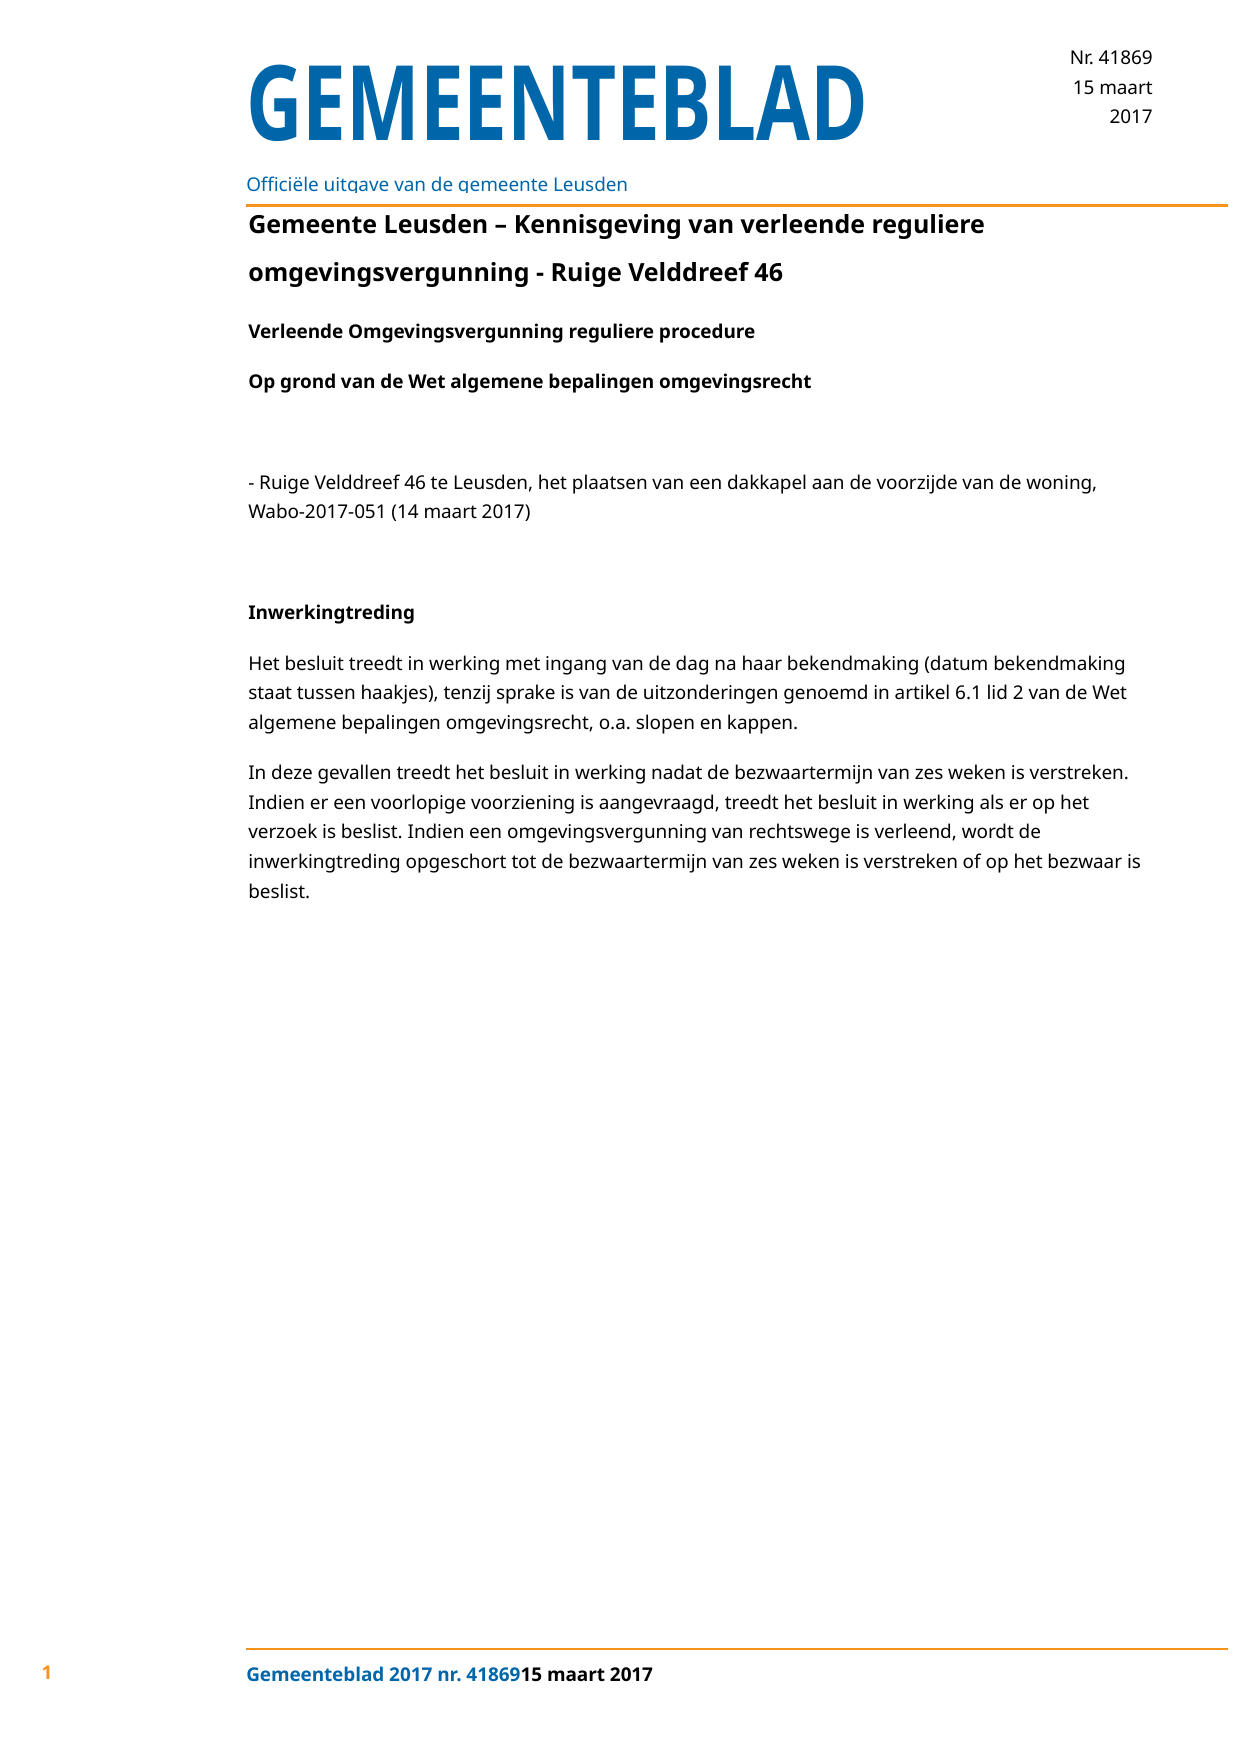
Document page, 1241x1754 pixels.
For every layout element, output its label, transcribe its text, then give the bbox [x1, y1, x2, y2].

text Het besluit treedt in werking met ingang van de dag na haar bekendmaking (datum bekendmaking staat tussen haakjes), tenzij sprake is van de uitzonderingen genoemd in artikel 6.1 lid 2 van de Wet algemene bepalingen omgevingsrecht, o.a. slopen en kappen. [248, 650, 1152, 735]
text Gemeente Leusden – Kennisgeving van verleende reguliere omgevingsvergunning - Ruige Velddreef 46 [248, 207, 1152, 288]
text - Ruige Velddreef 46 te Leusden, het plaatsen van een dakkapel aan de voorzijde van de woning, Wabo-2017-051 (14 maart 2017) [248, 469, 1152, 524]
text Verleende Omgevingsvergunning reguliere procedure [248, 318, 1152, 344]
text Inwerkingtreding [248, 599, 1152, 625]
picture [41, 47, 231, 172]
text In deze gevallen treedt het besluit in werking nadat de bezwaartermijn van zes weken is verstreken. Indien er een voorlopige voorziening is aangevraagd, treedt het besluit in werking als er op het verzoek is beslist. Indien een omgevingsvergunning van rechtswege is verleend, wordt de inwerkingtreding opgeschort tot de bezwaartermijn van zes weken is verstreken of op het bezwaar is beslist. [248, 759, 1152, 904]
text Op grond van de Wet algemene bepalingen omgevingsrecht [248, 368, 1152, 394]
